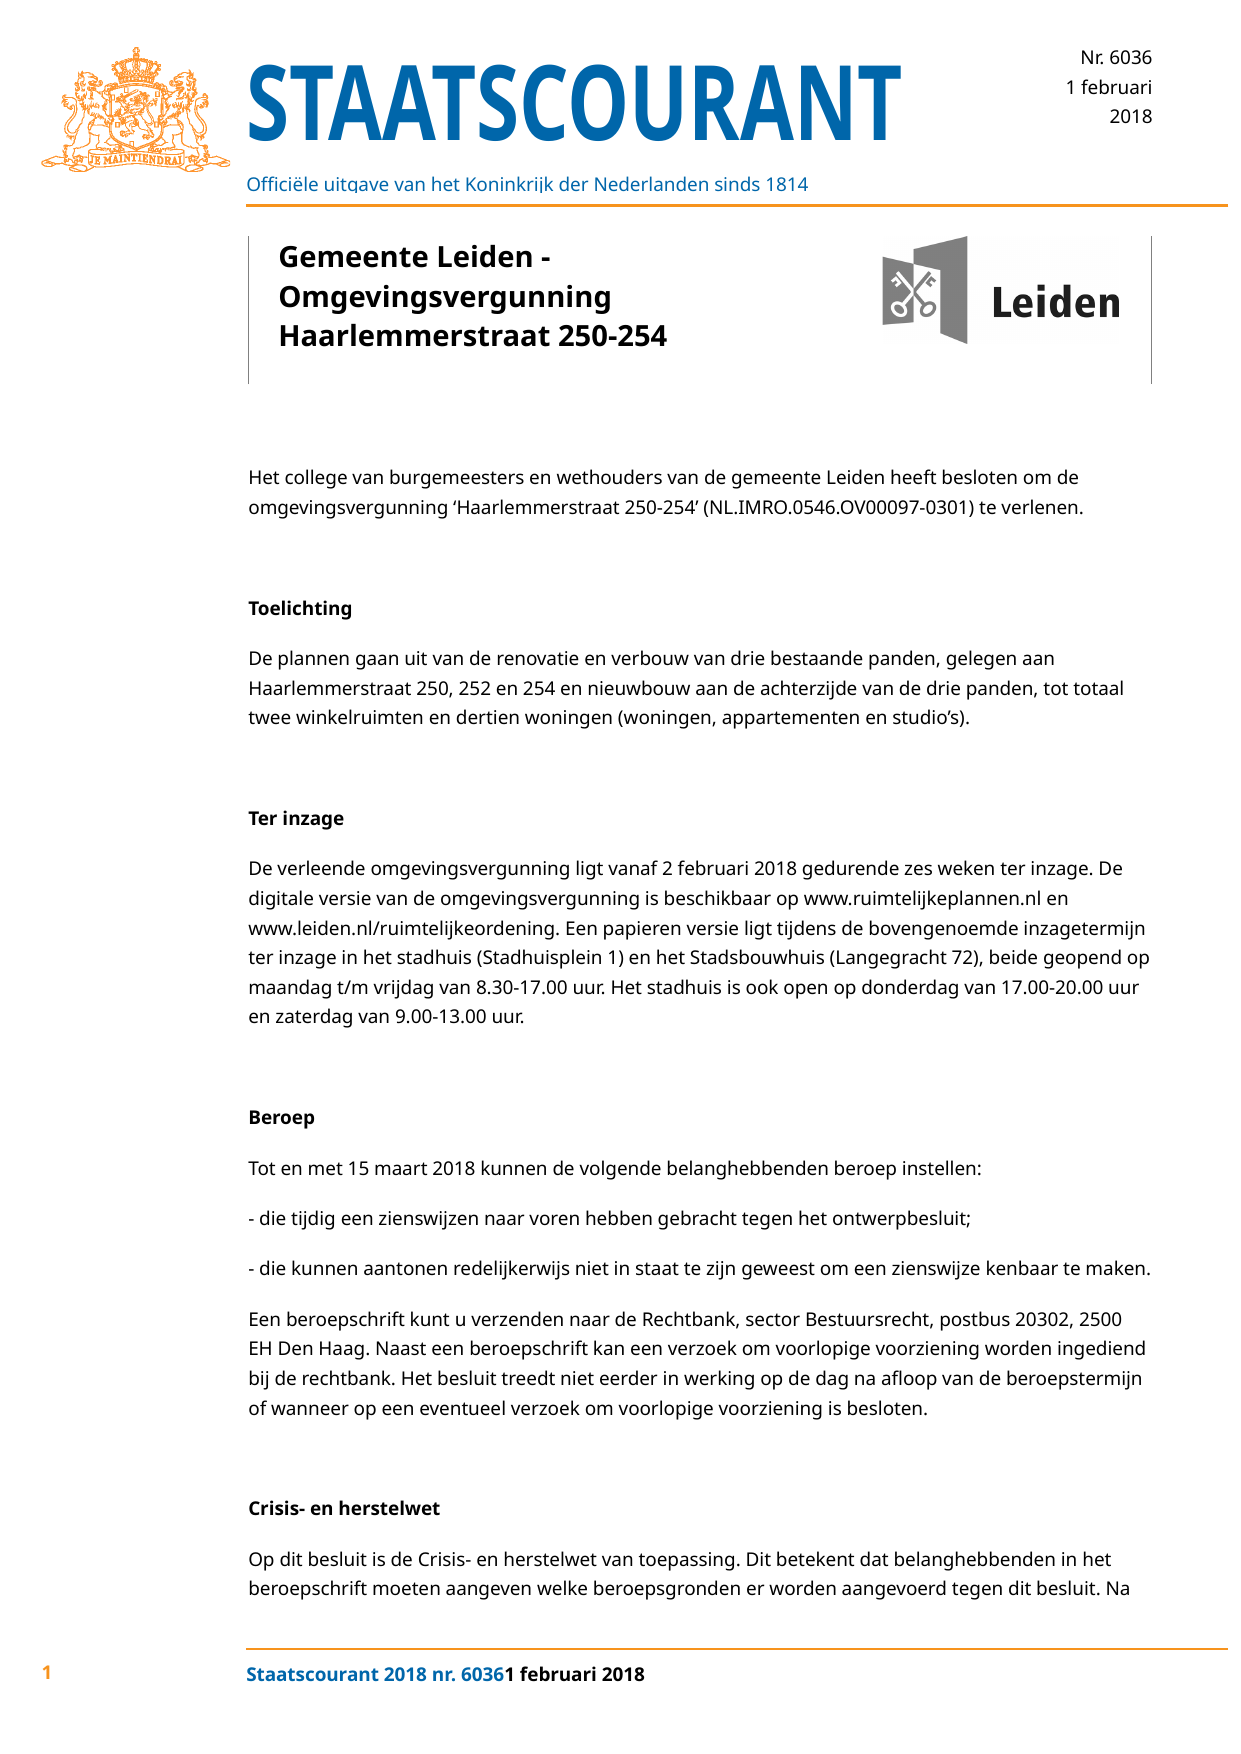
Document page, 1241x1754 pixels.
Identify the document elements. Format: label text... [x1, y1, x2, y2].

text De verleende omgevingsvergunning ligt vanaf 2 februari 2018 gedurende zes weken ter inzage. De digitale versie van de omgevingsvergunning is beschikbaar op www.ruimtelijkeplannen.nl en www.leiden.nl/ruimtelijkeordening. Een papieren versie ligt tijdens de bovengenoemde inzagetermijn ter inzage in het stadhuis (Stadhuisplein 1) en het Stadsbouwhuis (Langegracht 72), beide geopend op maandag t/m vrijdag van 8.30-17.00 uur. Het stadhuis is ook open op donderdag van 17.00-20.00 uur en zaterdag van 9.00-13.00 uur. [248, 856, 1152, 1029]
text Toelichting [248, 595, 1152, 621]
text Op dit besluit is de Crisis- en herstelwet van toepassing. Dit betekent dat belanghebbenden in het beroepschrift moeten aangeven welke beroepsgronden er worden aangevoerd tegen dit besluit. Na [248, 1546, 1152, 1601]
text De plannen gaan uit van de renovatie en verbouw van drie bestaande panden, gelegen aan Haarlemmerstraat 250, 252 en 254 en nieuwbouw aan de achterzijde van de drie panden, tot totaal twee winkelruimten en dertien woningen (woningen, appartementen en studio’s). [248, 645, 1152, 730]
text Crisis- en herstelwet [248, 1496, 1152, 1521]
table_header Gemeente Leiden - Omgevingsvergunning Haarlemmerstraat 250-254 [249, 236, 850, 384]
text Ter inzage [248, 805, 1152, 831]
text - die kunnen aantonen redelijkerwijs niet in staat te zijn geweest om een zienswijze kenbaar te maken. [248, 1256, 1152, 1281]
table_header [850, 236, 1151, 384]
picture [41, 47, 231, 172]
text Het college van burgemeesters en wethouders van de gemeente Leiden heeft besloten om de omgevingsvergunning ‘Haarlemmerstraat 250-254’ (NL.IMRO.0546.OV00097-0301) te verlenen. [248, 464, 1152, 520]
text - die tijdig een zienswijzen naar voren hebben gebracht tegen het ontwerpbesluit; [248, 1205, 1152, 1231]
text Beroep [248, 1104, 1152, 1130]
picture [882, 236, 1119, 344]
text Een beroepschrift kunt u verzenden naar de Rechtbank, sector Bestuursrecht, postbus 20302, 2500 EH Den Haag. Naast een beroepschrift kan een verzoek om voorlopige voorziening worden ingediend bij de rechtbank. Het besluit treedt niet eerder in werking op de dag na afloop van de beroepstermijn of wanneer op een eventueel verzoek om voorlopige voorziening is besloten. [248, 1306, 1152, 1421]
text Tot en met 15 maart 2018 kunnen de volgende belanghebbenden beroep instellen: [248, 1155, 1152, 1181]
